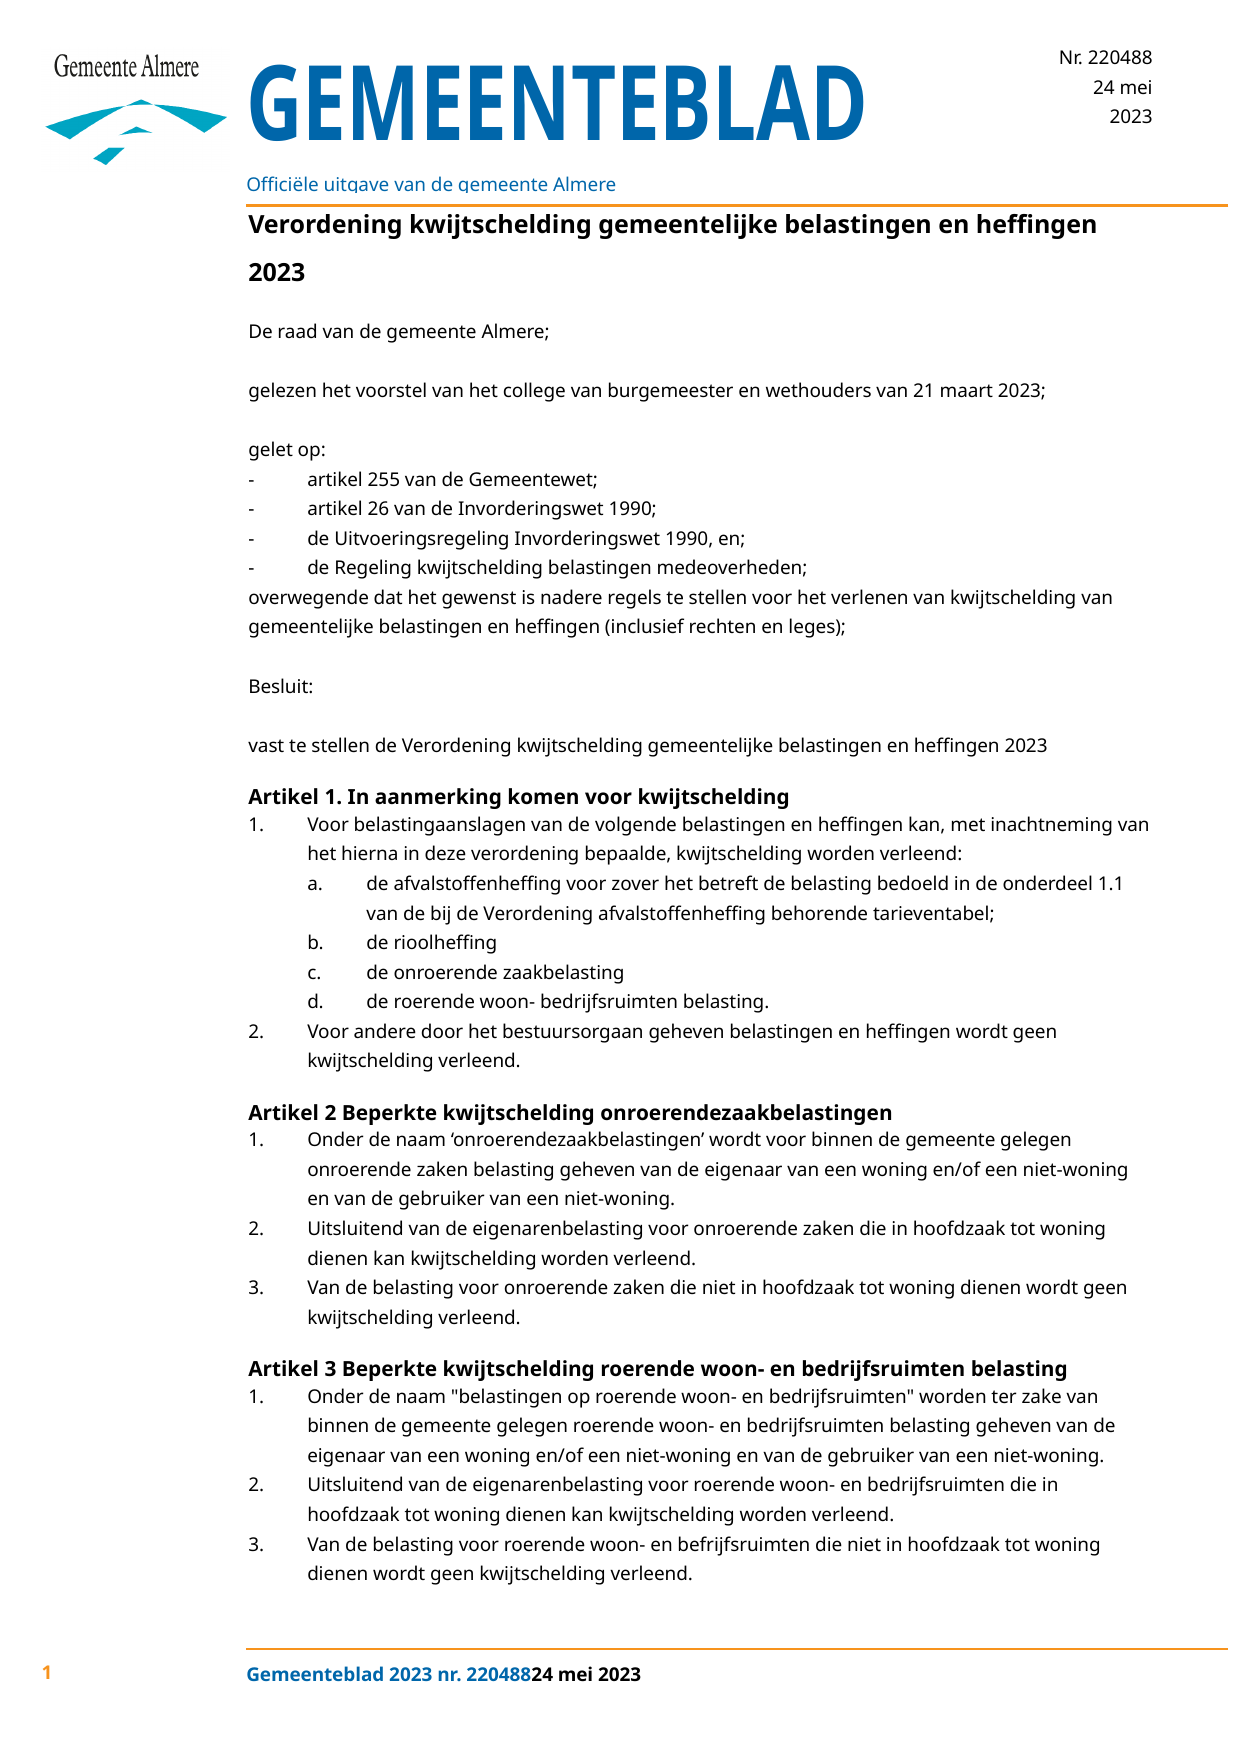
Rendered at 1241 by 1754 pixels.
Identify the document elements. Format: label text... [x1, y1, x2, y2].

text Artikel 3 Beperkte kwijtschelding roerende woon- en bedrijfsruimten belasting [248, 1354, 1152, 1383]
list Van de belasting voor roerende woon- en befrijfsruimten die niet in hoofdzaak tot woning dienen wordt geen kwijtschelding verleend. [248, 1531, 1152, 1586]
list de afvalstoffenheffing voor zover het betreft de belasting bedoeld in de onderdeel 1.1 van de bij de Verordening afvalstoffenheffing behorende tarieventabel; [307, 870, 1152, 925]
picture [41, 47, 231, 172]
list Onder de naam "belastingen op roerende woon- en bedrijfsruimten" worden ter zake van binnen de gemeente gelegen roerende woon- en bedrijfsruimten belasting geheven van de eigenaar van een woning en/of een niet-woning en van de gebruiker van een niet-woning. [248, 1383, 1152, 1468]
text Verordening kwijtschelding gemeentelijke belastingen en heffingen 2023 [248, 207, 1152, 288]
list Van de belasting voor onroerende zaken die niet in hoofdzaak tot woning dienen wordt geen kwijtschelding verleend. [248, 1274, 1152, 1330]
list Uitsluitend van de eigenarenbelasting voor onroerende zaken die in hoofdzaak tot woning dienen kan kwijtschelding worden verleend. [248, 1215, 1152, 1271]
list de onroerende zaakbelasting [307, 959, 1152, 984]
list de roerende woon- bedrijfsruimten belasting. [307, 988, 1152, 1014]
list de rioolheffing [307, 929, 1152, 955]
list de Regeling kwijtschelding belastingen medeoverheden; [248, 554, 1152, 580]
text De raad van de gemeente Almere; [248, 318, 1152, 344]
text Besluit: [248, 673, 1152, 699]
text Artikel 2 Beperkte kwijtschelding onroerendezaakbelastingen [248, 1098, 1152, 1126]
list de Uitvoeringsregeling Invorderingswet 1990, en; [248, 525, 1152, 551]
list Uitsluitend van de eigenarenbelasting voor roerende woon- en bedrijfsruimten die in hoofdzaak tot woning dienen kan kwijtschelding worden verleend. [248, 1472, 1152, 1527]
text gelet op: [248, 436, 1152, 462]
list Voor andere door het bestuursorgaan geheven belastingen en heffingen wordt geen kwijtschelding verleend. [248, 1018, 1152, 1073]
text gelezen het voorstel van het college van burgemeester en wethouders van 21 maart 2023; [248, 377, 1152, 403]
text Artikel 1. In aanmerking komen voor kwijtschelding [248, 782, 1152, 811]
list Onder de naam ‘onroerendezaakbelastingen’ wordt voor binnen de gemeente gelegen onroerende zaken belasting geheven van de eigenaar van een woning en/of een niet-woning en van de gebruiker van een niet-woning. [248, 1126, 1152, 1211]
list artikel 26 van de Invorderingswet 1990; [248, 495, 1152, 521]
text vast te stellen de Verordening kwijtschelding gemeentelijke belastingen en heffingen 2023 [248, 732, 1152, 758]
list Voor belastingaanslagen van de volgende belastingen en heffingen kan, met inachtneming van het hierna in deze verordening bepaalde, kwijtschelding worden verleend: [248, 811, 1152, 866]
list artikel 255 van de Gemeentewet; [248, 466, 1152, 492]
text overwegende dat het gewenst is nadere regels te stellen voor het verlenen van kwijtschelding van gemeentelijke belastingen en heffingen (inclusief rechten en leges); [248, 584, 1152, 639]
